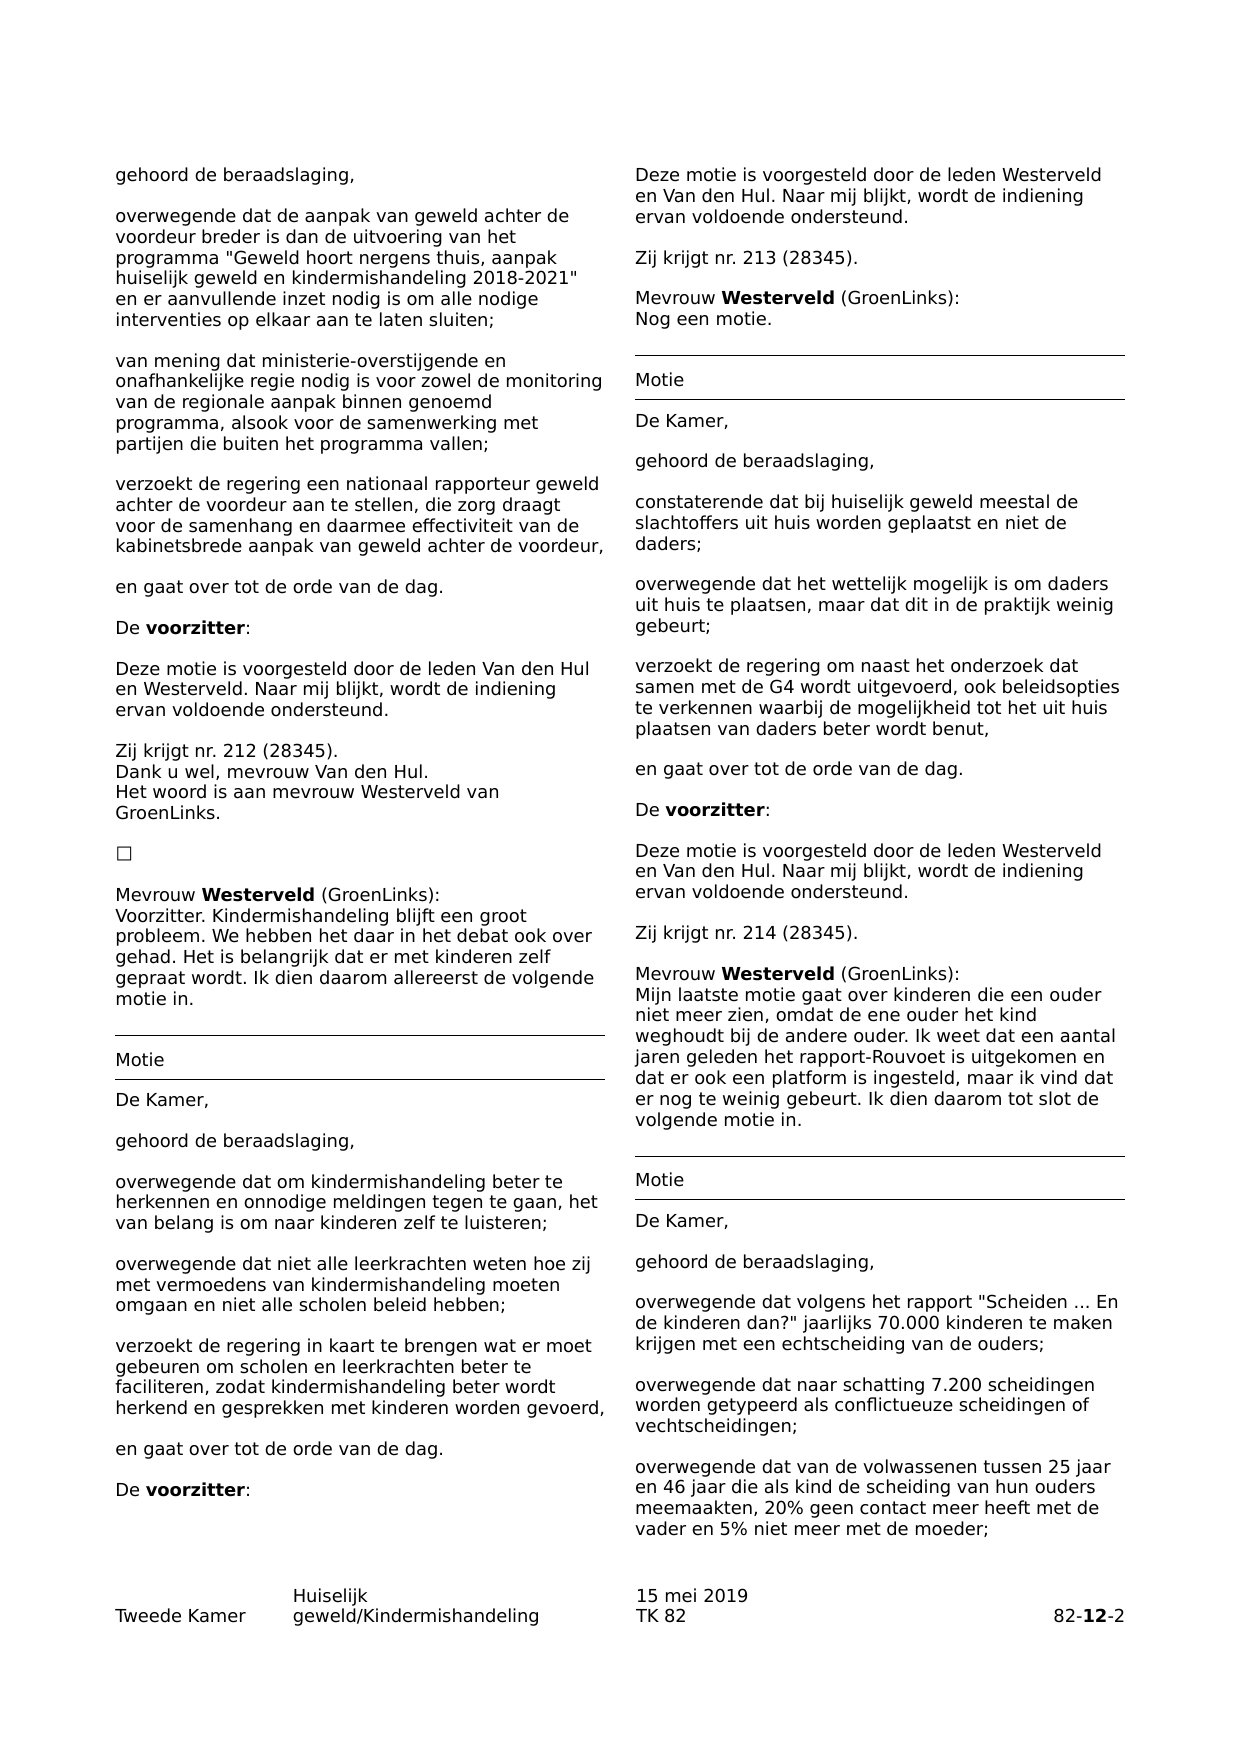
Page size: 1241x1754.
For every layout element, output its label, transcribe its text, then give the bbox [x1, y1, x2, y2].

text verzoekt de regering om naast het onderzoek dat samen met de G4 wordt uitgevoerd, ook beleidsopties te verkennen waarbij de mogelijkheid tot het uit huis plaatsen van daders beter wordt benut, [635, 656, 1125, 739]
text De Kamer, [115, 1090, 605, 1111]
text Mevrouw Westerveld (GroenLinks): [115, 884, 605, 905]
text Zij krijgt nr. 213 (28345). [635, 247, 1125, 268]
text ⬜ [115, 844, 605, 864]
text Het woord is aan mevrouw Westerveld van GroenLinks. [115, 782, 605, 824]
text Mijn laatste motie gaat over kinderen die een ouder niet meer zien, omdat de ene ouder het kind weghoudt bij de andere ouder. Ik weet dat een aantal jaren geleden het rapport-Rouvoet is uitgekomen en dat er ook een platform is ingesteld, maar ik vind dat er nog te weinig gebeurt. Ik dien daarom tot slot de volgende motie in. [635, 984, 1125, 1130]
text De Kamer, [635, 410, 1125, 431]
text De voorzitter: [115, 1479, 605, 1500]
text Motie [635, 1170, 1125, 1191]
text gehoord de beraadslaging, [635, 1251, 1125, 1272]
text en gaat over tot de orde van de dag. [115, 577, 605, 598]
text Mevrouw Westerveld (GroenLinks): [635, 288, 1125, 309]
text De voorzitter: [635, 800, 1125, 821]
text Dank u wel, mevrouw Van den Hul. [115, 761, 605, 782]
text verzoekt de regering in kaart te brengen wat er moet gebeuren om scholen en leerkrachten beter te faciliteren, zodat kindermishandeling beter wordt herkend en gesprekken met kinderen worden gevoerd, [115, 1336, 605, 1419]
text constaterende dat bij huiselijk geweld meestal de slachtoffers uit huis worden geplaatst en niet de daders; [635, 492, 1125, 554]
text overwegende dat volgens het rapport "Scheiden ... En de kinderen dan?" jaarlijks 70.000 kinderen te maken krijgen met een echtscheiding van de ouders; [635, 1292, 1125, 1354]
text overwegende dat om kindermishandeling beter te herkennen en onnodige meldingen tegen te gaan, het van belang is om naar kinderen zelf te luisteren; [115, 1172, 605, 1234]
text gehoord de beraadslaging, [115, 165, 605, 186]
text en gaat over tot de orde van de dag. [115, 1439, 605, 1459]
text Mevrouw Westerveld (GroenLinks): [635, 963, 1125, 984]
text Deze motie is voorgesteld door de leden Westerveld en Van den Hul. Naar mij blijkt, wordt de indiening ervan voldoende ondersteund. [635, 165, 1125, 227]
text De Kamer, [635, 1211, 1125, 1231]
text overwegende dat het wettelijk mogelijk is om daders uit huis te plaatsen, maar dat dit in de praktijk weinig gebeurt; [635, 574, 1125, 636]
text Nog een motie. [635, 309, 1125, 330]
text overwegende dat niet alle leerkrachten weten hoe zij met vermoedens van kindermishandeling moeten omgaan en niet alle scholen beleid hebben; [115, 1254, 605, 1316]
text verzoekt de regering een nationaal rapporteur geweld achter de voordeur aan te stellen, die zorg draagt voor de samenhang en daarmee effectiviteit van de kabinetsbrede aanpak van geweld achter de voordeur, [115, 474, 605, 557]
text Zij krijgt nr. 212 (28345). [115, 741, 605, 761]
text gehoord de beraadslaging, [635, 451, 1125, 472]
text overwegende dat de aanpak van geweld achter de voordeur breder is dan de uitvoering van het programma "Geweld hoort nergens thuis, aanpak huiselijk geweld en kindermishandeling 2018-2021" en er aanvullende inzet nodig is om alle nodige interventies op elkaar aan te laten sluiten; [115, 206, 605, 330]
text Deze motie is voorgesteld door de leden Van den Hul en Westerveld. Naar mij blijkt, wordt de indiening ervan voldoende ondersteund. [115, 658, 605, 721]
text van mening dat ministerie-overstijgende en onafhankelijke regie nodig is voor zowel de monitoring van de regionale aanpak binnen genoemd programma, alsook voor de samenwerking met partijen die buiten het programma vallen; [115, 350, 605, 454]
text Motie [635, 370, 1125, 390]
text en gaat over tot de orde van de dag. [635, 759, 1125, 780]
text Deze motie is voorgesteld door de leden Westerveld en Van den Hul. Naar mij blijkt, wordt de indiening ervan voldoende ondersteund. [635, 841, 1125, 903]
text overwegende dat van de volwassenen tussen 25 jaar en 46 jaar die als kind de scheiding van hun ouders meemaakten, 20% geen contact meer heeft met de vader en 5% niet meer met de moeder; [635, 1457, 1125, 1539]
text Motie [115, 1049, 605, 1070]
text gehoord de beraadslaging, [115, 1131, 605, 1152]
text Voorzitter. Kindermishandeling blijft een groot probleem. We hebben het daar in het debat ook over gehad. Het is belangrijk dat er met kinderen zelf gepraat wordt. Ik dien daarom allereerst de volgende motie in. [115, 905, 605, 1009]
text De voorzitter: [115, 618, 605, 638]
text Zij krijgt nr. 214 (28345). [635, 923, 1125, 943]
text overwegende dat naar schatting 7.200 scheidingen worden getypeerd als conflictueuze scheidingen of vechtscheidingen; [635, 1374, 1125, 1437]
